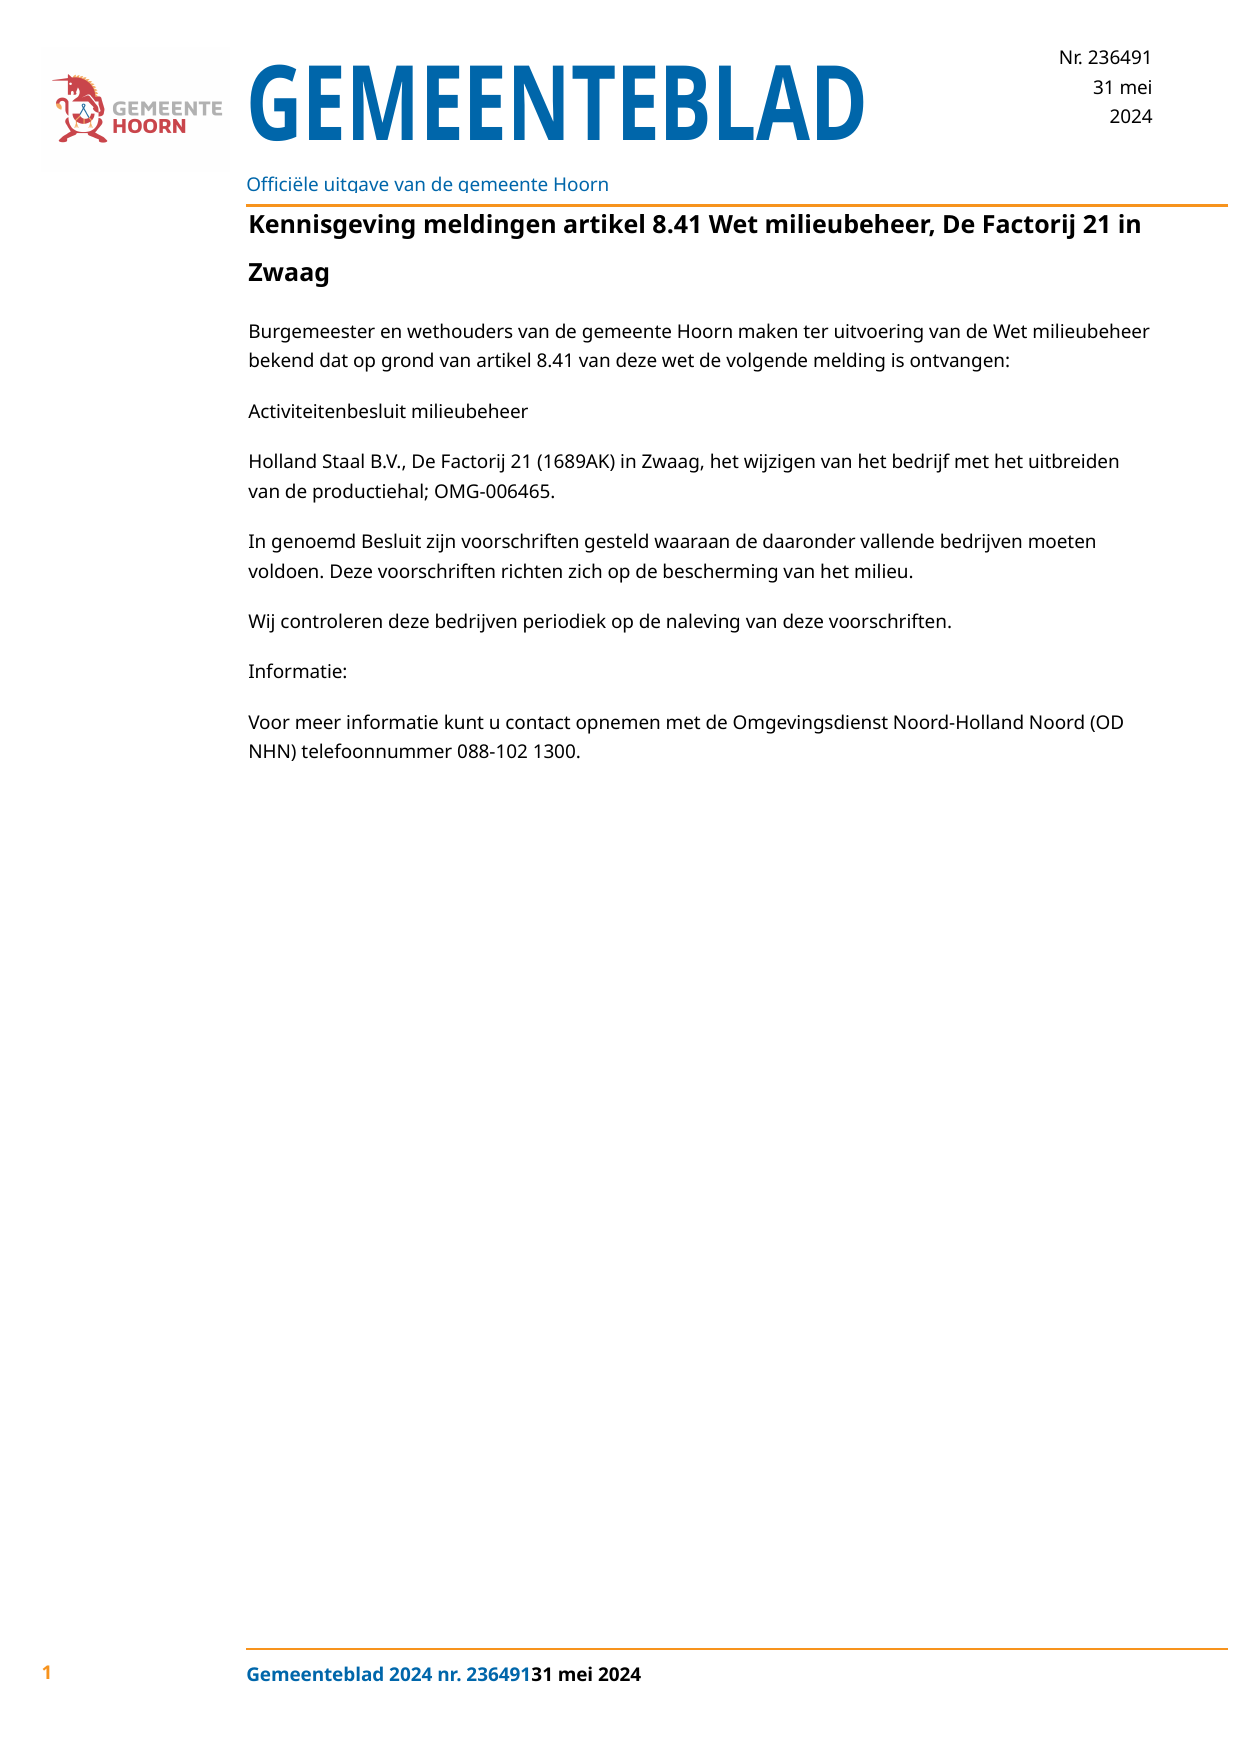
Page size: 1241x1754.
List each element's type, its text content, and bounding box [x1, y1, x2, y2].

text Voor meer informatie kunt u contact opnemen met de Omgevingsdienst Noord-Holland Noord (OD NHN) telefoonnummer 088-102 1300. [248, 709, 1152, 764]
text In genoemd Besluit zijn voorschriften gesteld waaraan de daaronder vallende bedrijven moeten voldoen. Deze voorschriften richten zich op de bescherming van het milieu. [248, 528, 1152, 584]
text Kennisgeving meldingen artikel 8.41 Wet milieubeheer, De Factorij 21 in Zwaag [248, 207, 1152, 288]
text Wij controleren deze bedrijven periodiek op de naleving van deze voorschriften. [248, 608, 1152, 634]
text Informatie: [248, 659, 1152, 684]
picture [41, 47, 231, 172]
text Burgemeester en wethouders van de gemeente Hoorn maken ter uitvoering van de Wet milieubeheer bekend dat op grond van artikel 8.41 van deze wet de volgende melding is ontvangen: [248, 318, 1152, 373]
text Activiteitenbesluit milieubeheer [248, 398, 1152, 424]
text Holland Staal B.V., De Factorij 21 (1689AK) in Zwaag, het wijzigen van het bedrijf met het uitbreiden van de productiehal; OMG-006465. [248, 448, 1152, 504]
